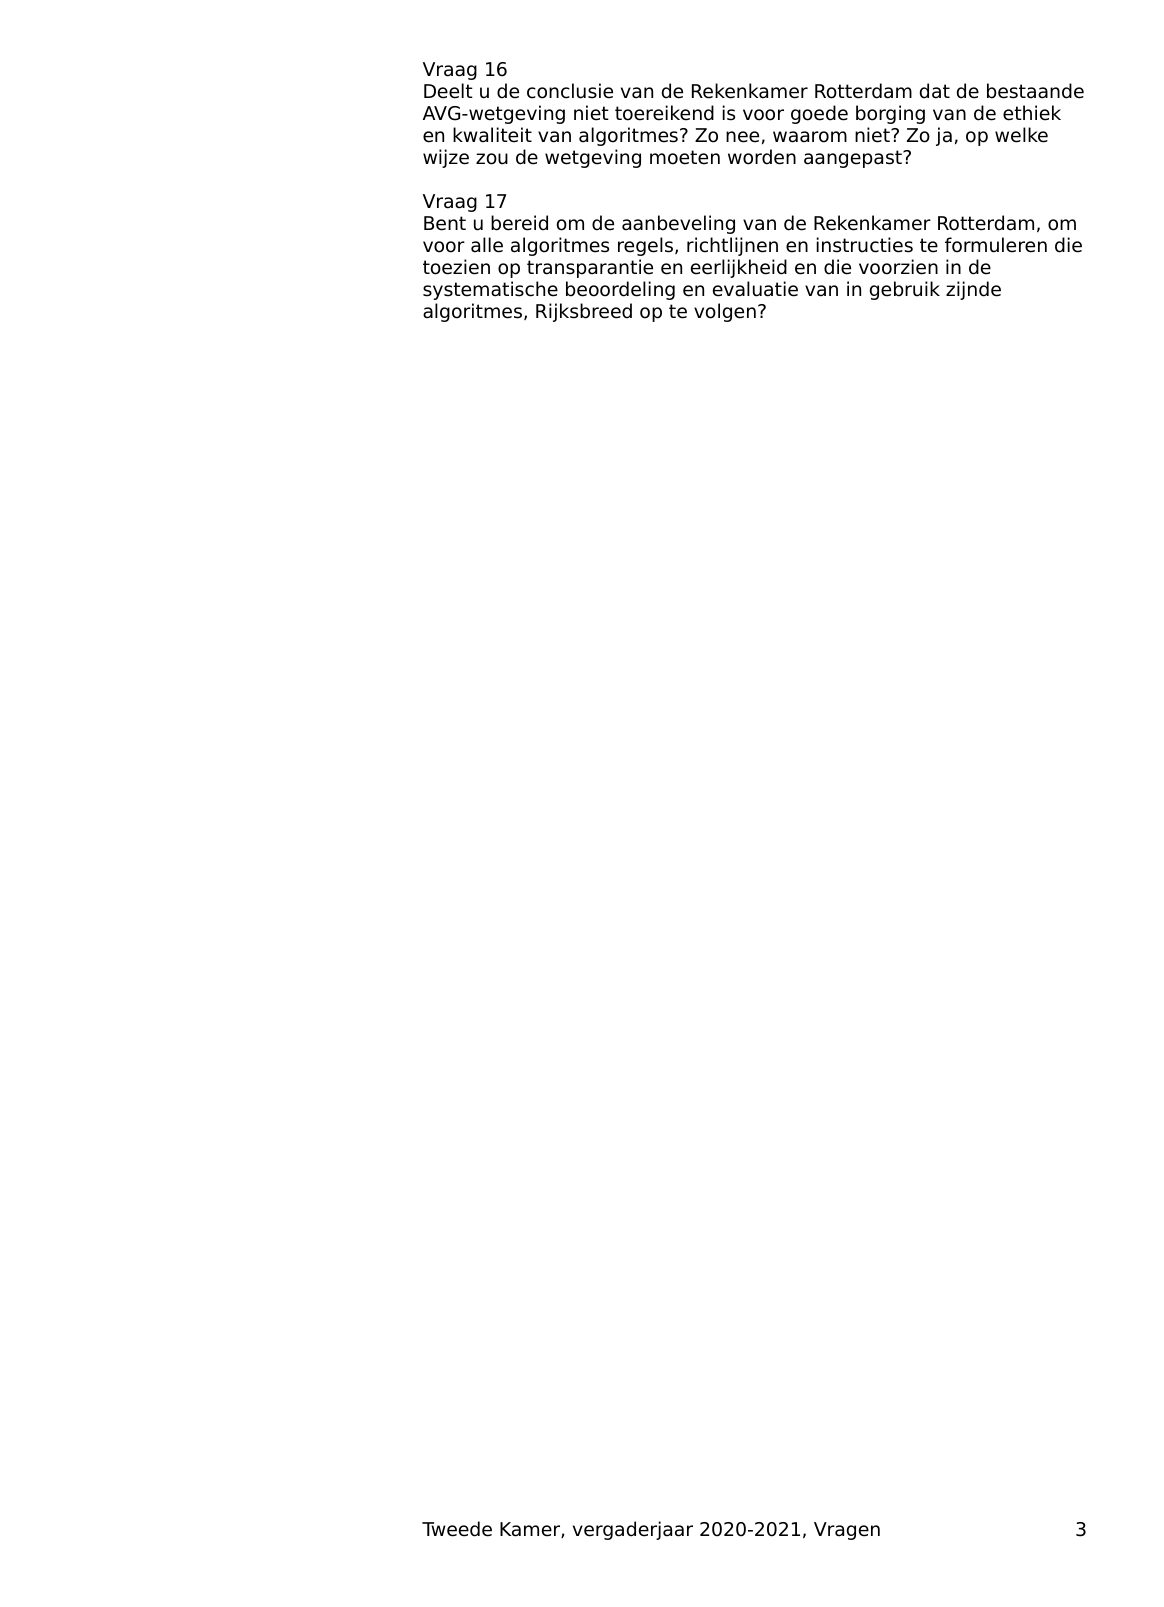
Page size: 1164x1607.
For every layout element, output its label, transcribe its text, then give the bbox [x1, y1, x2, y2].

text Bent u bereid om de aanbeveling van de Rekenkamer Rotterdam, om voor alle algoritmes regels, richtlijnen en instructies te formuleren die toezien op transparantie en eerlijkheid en die voorzien in de systematische beoordeling en evaluatie van in gebruik zijnde algoritmes, Rijksbreed op te volgen? [422, 213, 1087, 323]
text Vraag 17 [422, 191, 1087, 213]
text Deelt u de conclusie van de Rekenkamer Rotterdam dat de bestaande AVG-wetgeving niet toereikend is voor goede borging van de ethiek en kwaliteit van algoritmes? Zo nee, waarom niet? Zo ja, op welke wijze zou de wetgeving moeten worden aangepast? [422, 81, 1087, 169]
text Vraag 16 [422, 59, 1087, 81]
